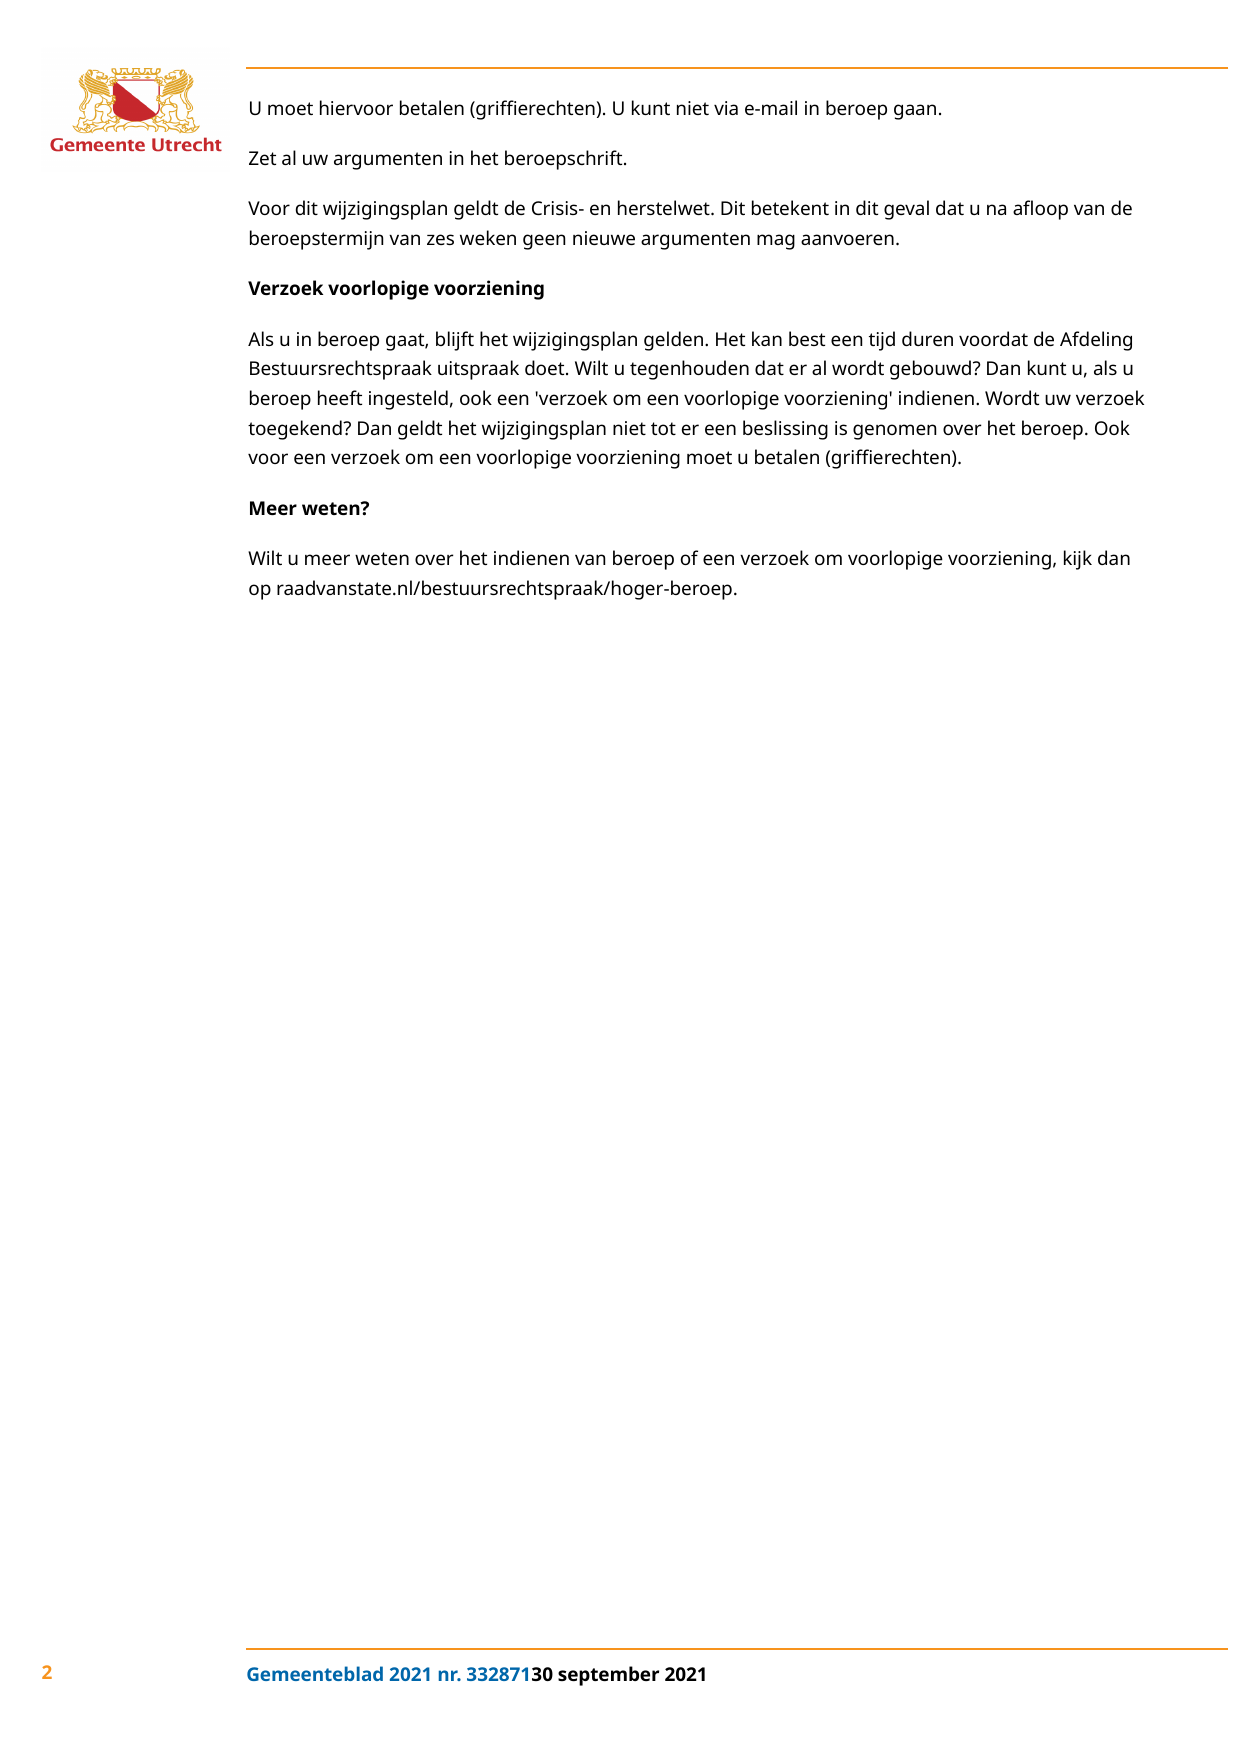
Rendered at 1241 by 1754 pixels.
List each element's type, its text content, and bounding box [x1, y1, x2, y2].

text Verzoek voorlopige voorziening [248, 276, 1152, 301]
text Als u in beroep gaat, blijft het wijzigingsplan gelden. Het kan best een tijd duren voordat de Afdeling Bestuursrechtspraak uitspraak doet. Wilt u tegenhouden dat er al wordt gebouwd? Dan kunt u, als u beroep heeft ingesteld, ook een 'verzoek om een voorlopige voorziening' indienen. Wordt uw verzoek toegekend? Dan geldt het wijzigingsplan niet tot er een beslissing is genomen over het beroep. Ook voor een verzoek om een voorlopige voorziening moet u betalen (griffierechten). [248, 326, 1152, 470]
text Zet al uw argumenten in het beroepschrift. [248, 145, 1152, 171]
text Voor dit wijzigingsplan geldt de Crisis- en herstelwet. Dit betekent in dit geval dat u na afloop van de beroepstermijn van zes weken geen nieuwe argumenten mag aanvoeren. [248, 196, 1152, 251]
picture [41, 47, 231, 172]
text Wilt u meer weten over het indienen van beroep of een verzoek om voorlopige voorziening, kijk dan op raadvanstate.nl/bestuursrechtspraak/hoger-beroep. [248, 545, 1152, 601]
text U moet hiervoor betalen (griffierechten). U kunt niet via e-mail in beroep gaan. [248, 95, 1152, 121]
text Meer weten? [248, 495, 1152, 521]
